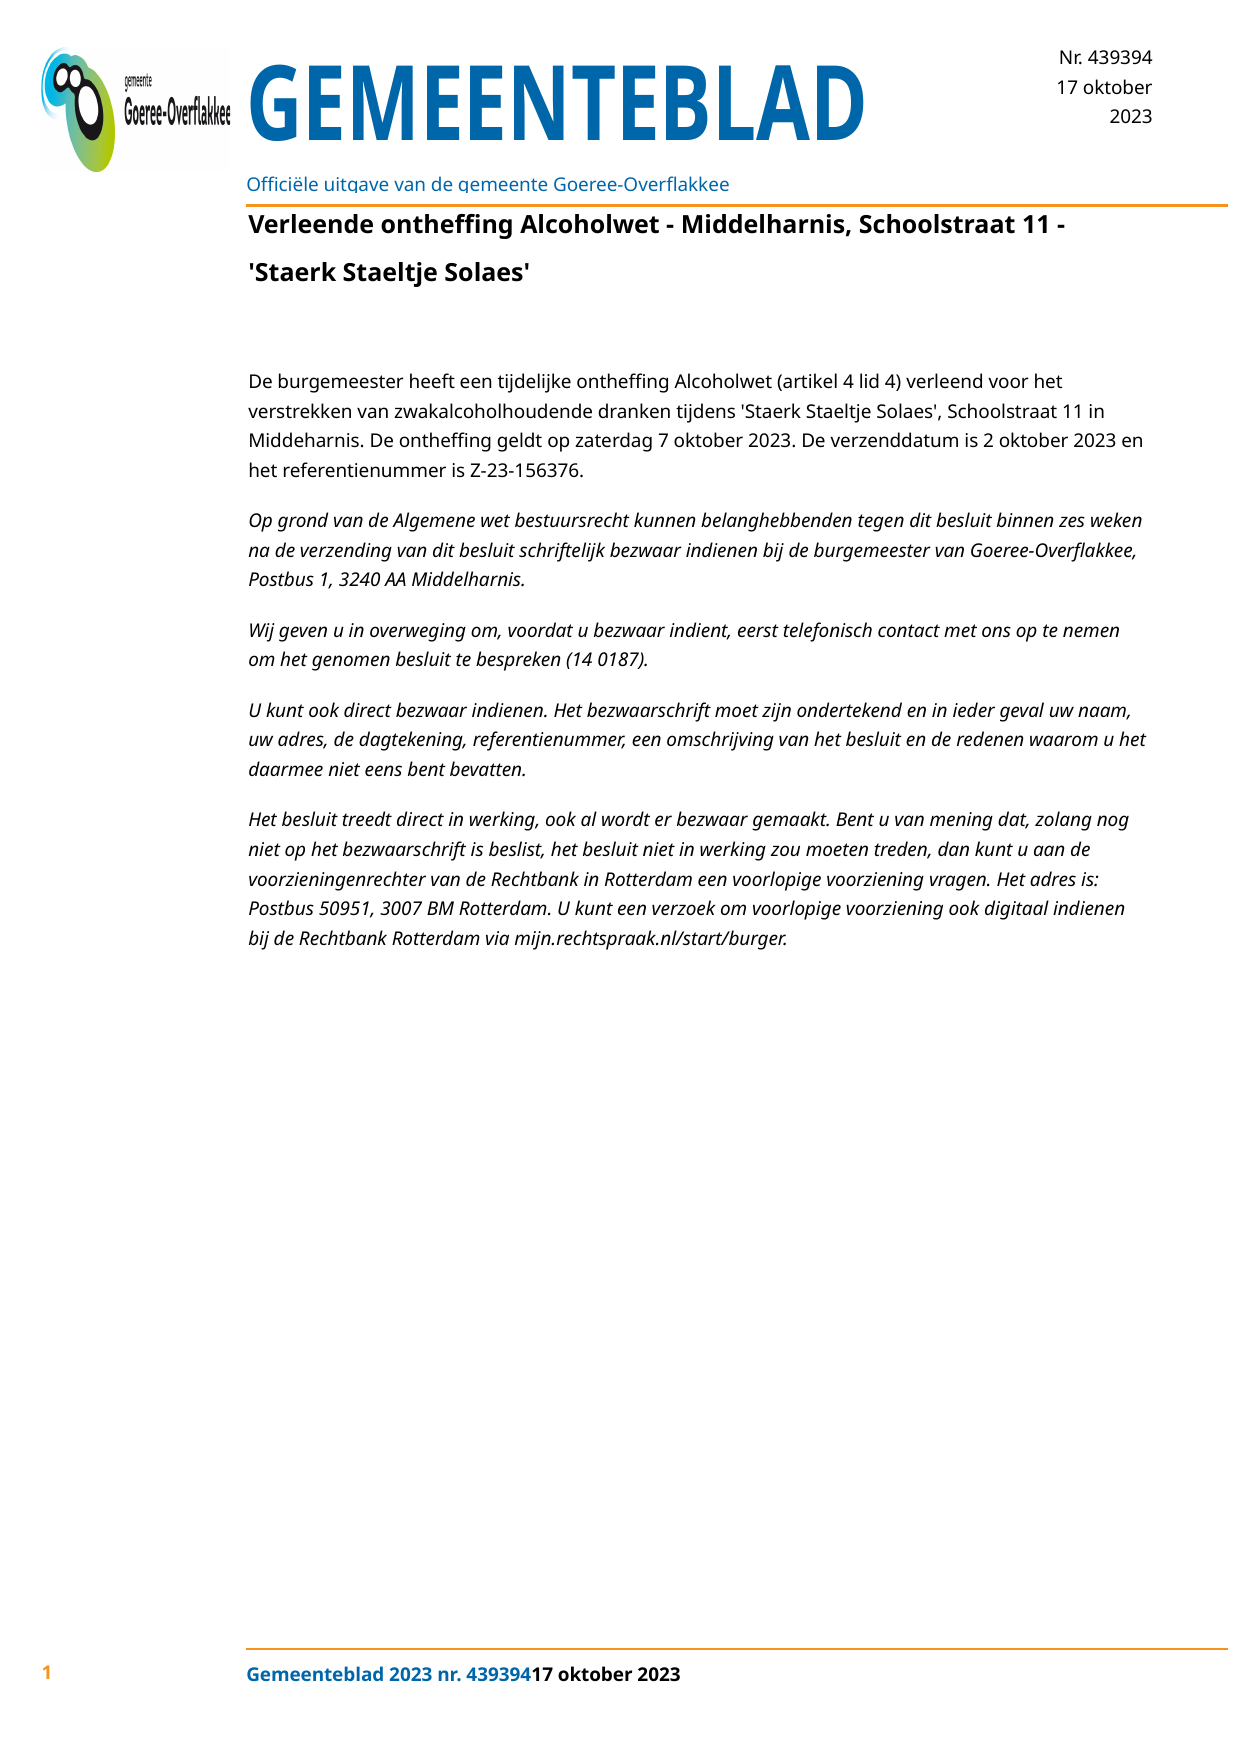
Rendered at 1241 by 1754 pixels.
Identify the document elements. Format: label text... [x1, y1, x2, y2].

text U kunt ook direct bezwaar indienen. Het bezwaarschrift moet zijn ondertekend en in ieder geval uw naam, uw adres, de dagtekening, referentienummer, een omschrijving van het besluit en de redenen waarom u het daarmee niet eens bent bevatten. [248, 697, 1152, 782]
text Wij geven u in overweging om, voordat u bezwaar indient, eerst telefonisch contact met ons op te nemen om het genomen besluit te bespreken (14 0187). [248, 617, 1152, 672]
text Verleende ontheffing Alcoholwet - Middelharnis, Schoolstraat 11 - 'Staerk Staeltje Solaes' [248, 207, 1152, 288]
text De burgemeester heeft een tijdelijke ontheffing Alcoholwet (artikel 4 lid 4) verleend voor het verstrekken van zwakalcoholhoudende dranken tijdens 'Staerk Staeltje Solaes', Schoolstraat 11 in Middeharnis. De ontheffing geldt op zaterdag 7 oktober 2023. De verzenddatum is 2 oktober 2023 en het referentienummer is Z-23-156376. [248, 368, 1152, 483]
text Op grond van de Algemene wet bestuursrecht kunnen belanghebbenden tegen dit besluit binnen zes weken na de verzending van dit besluit schriftelijk bezwaar indienen bij de burgemeester van Goeree-Overflakkee, Postbus 1, 3240 AA Middelharnis. [248, 507, 1152, 592]
picture [41, 47, 231, 172]
text Het besluit treedt direct in werking, ook al wordt er bezwaar gemaakt. Bent u van mening dat, zolang nog niet op het bezwaarschrift is beslist, het besluit niet in werking zou moeten treden, dan kunt u aan de voorzieningenrechter van de Rechtbank in Rotterdam een voorlopige voorziening vragen. Het adres is: Postbus 50951, 3007 BM Rotterdam. U kunt een verzoek om voorlopige voorziening ook digitaal indienen bij de Rechtbank Rotterdam via mijn.rechtspraak.nl/start/burger. [248, 807, 1152, 951]
